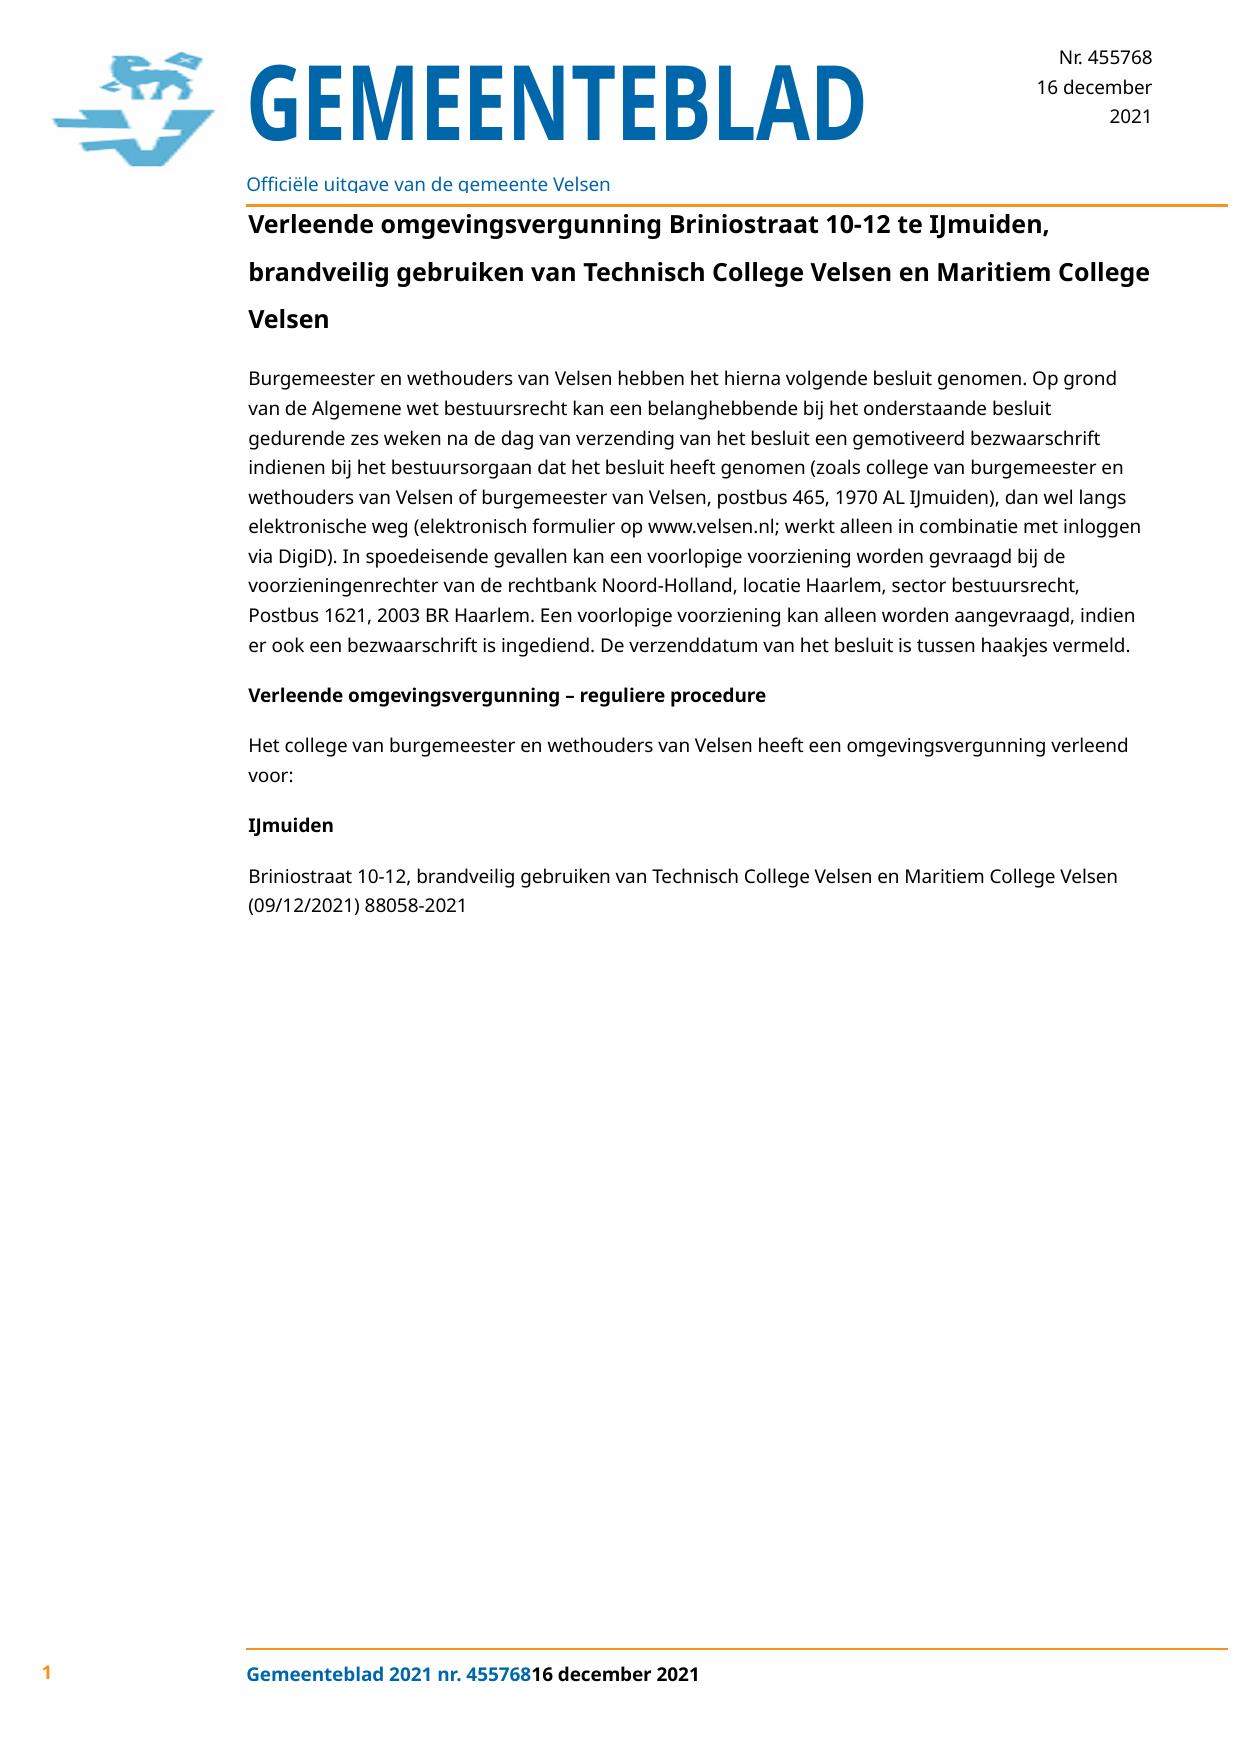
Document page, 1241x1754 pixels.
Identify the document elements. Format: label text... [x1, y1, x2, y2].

text Briniostraat 10-12, brandveilig gebruiken van Technisch College Velsen en Maritiem College Velsen (09/12/2021) 88058-2021 [248, 863, 1152, 918]
text Burgemeester en wethouders van Velsen hebben het hierna volgende besluit genomen. Op grond van de Algemene wet bestuursrecht kan een belanghebbende bij het onderstaande besluit gedurende zes weken na de dag van verzending van het besluit een gemotiveerd bezwaarschrift indienen bij het bestuursorgaan dat het besluit heeft genomen (zoals college van burgemeester en wethouders van Velsen of burgemeester van Velsen, postbus 465, 1970 AL IJmuiden), dan wel langs elektronische weg (elektronisch formulier op www.velsen.nl; werkt alleen in combinatie met inloggen via DigiD). In spoedeisende gevallen kan een voorlopige voorziening worden gevraagd bij de voorzieningenrechter van de rechtbank Noord-Holland, locatie Haarlem, sector bestuursrecht, Postbus 1621, 2003 BR Haarlem. Een voorlopige voorziening kan alleen worden aangevraagd, indien er ook een bezwaarschrift is ingediend. De verzenddatum van het besluit is tussen haakjes vermeld. [248, 366, 1152, 657]
text Het college van burgemeester en wethouders van Velsen heeft een omgevingsvergunning verleend voor: [248, 733, 1152, 788]
text Verleende omgevingsvergunning Briniostraat 10-12 te IJmuiden, brandveilig gebruiken van Technisch College Velsen en Maritiem College Velsen [248, 207, 1152, 336]
text Verleende omgevingsvergunning – reguliere procedure [248, 682, 1152, 708]
text IJmuiden [248, 813, 1152, 838]
picture [41, 47, 231, 172]
